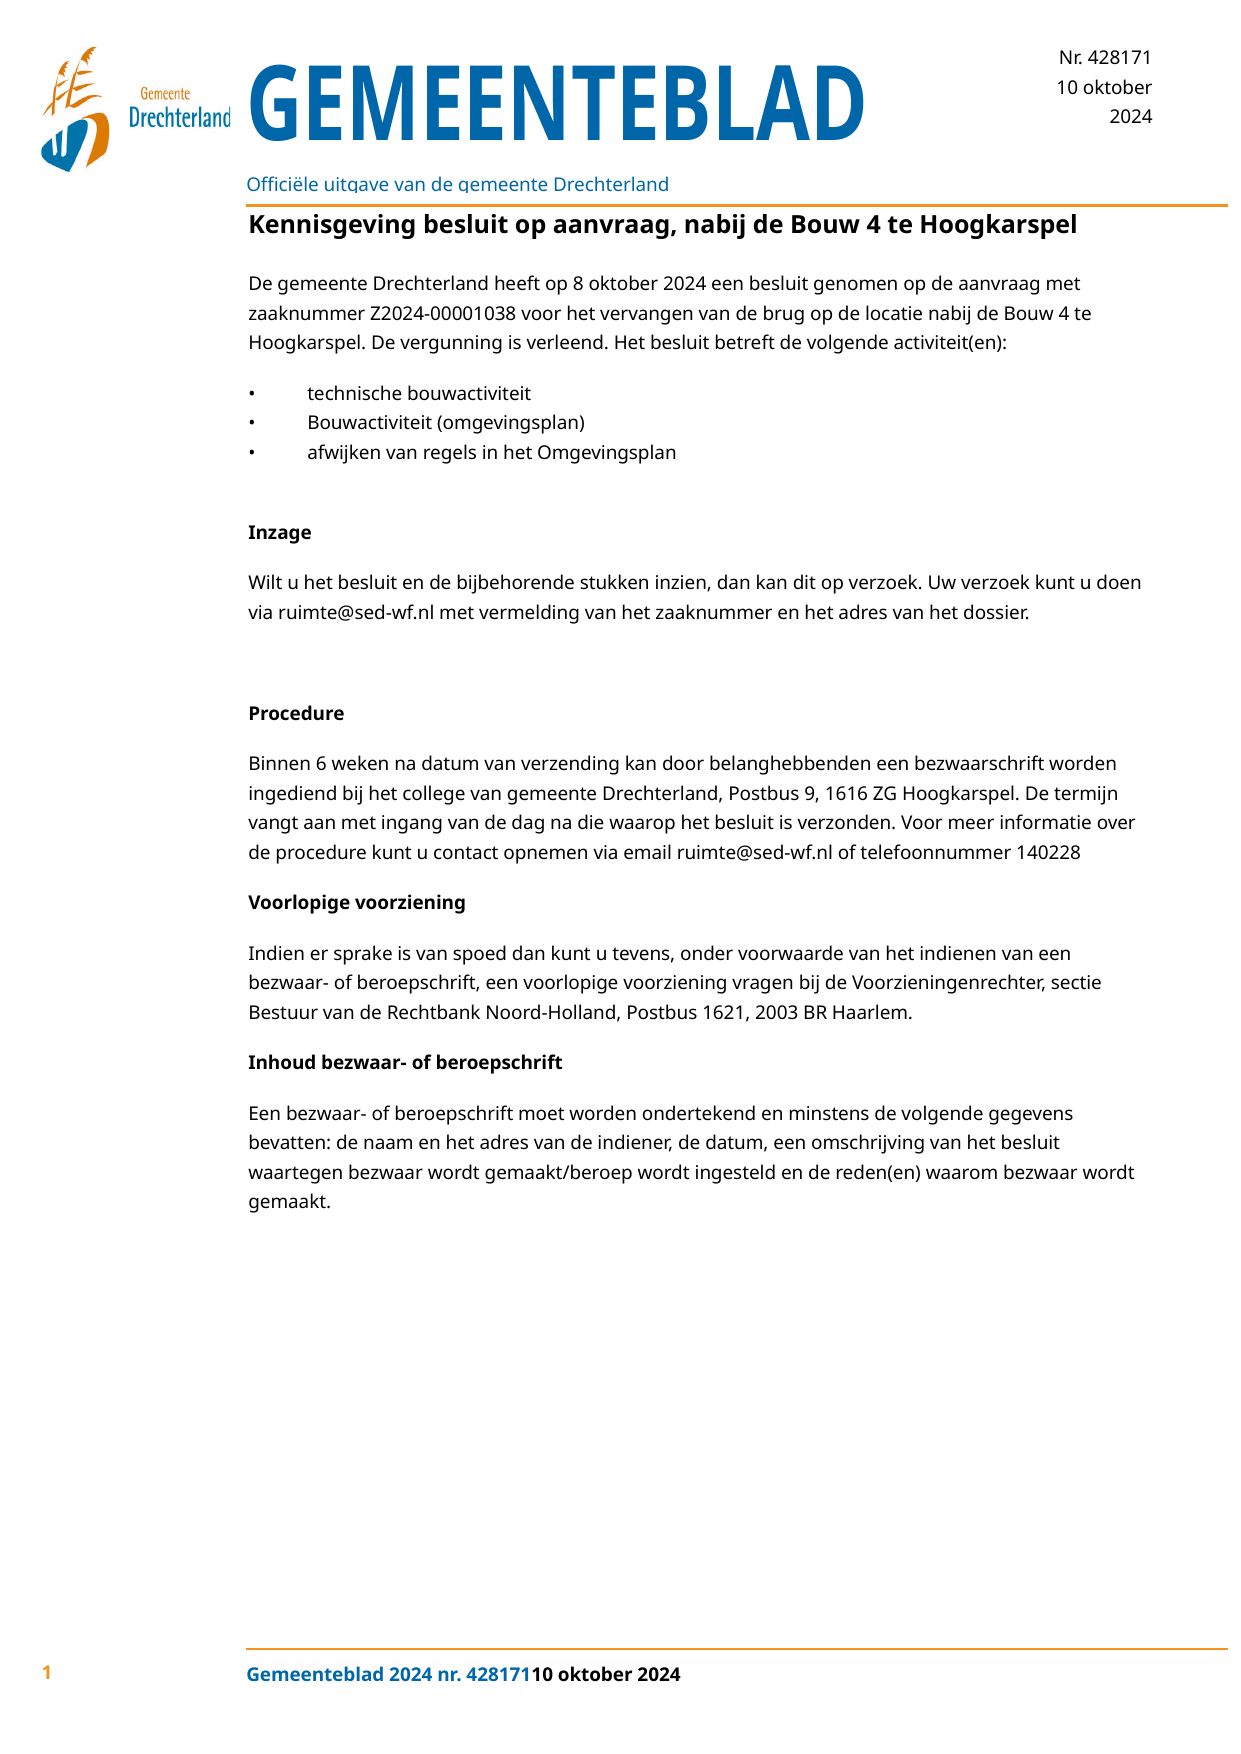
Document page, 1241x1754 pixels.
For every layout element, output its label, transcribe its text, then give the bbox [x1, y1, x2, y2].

picture [226, 115, 231, 124]
text Inzage [248, 519, 1152, 545]
text Kennisgeving besluit op aanvraag, nabij de Bouw 4 te Hoogkarspel [248, 207, 1152, 241]
text Procedure [248, 700, 1152, 726]
text De gemeente Drechterland heeft op 8 oktober 2024 een besluit genomen op de aanvraag met zaaknummer Z2024-00001038 voor het vervangen van de brug op de locatie nabij de Bouw 4 te Hoogkarspel. De vergunning is verleend. Het besluit betreft de volgende activiteit(en): [248, 270, 1152, 355]
list afwijken van regels in het Omgevingsplan [248, 439, 1152, 465]
text Inhoud bezwaar- of beroepschrift [248, 1049, 1152, 1075]
text Een bezwaar- of beroepschrift moet worden ondertekend en minstens de volgende gegevens bevatten: de naam en het adres van de indiener, de datum, een omschrijving van het besluit waartegen bezwaar wordt gemaakt/beroep wordt ingesteld en de reden(en) waarom bezwaar wordt gemaakt. [248, 1100, 1152, 1214]
text Wilt u het besluit en de bijbehorende stukken inzien, dan kan dit op verzoek. Uw verzoek kunt u doen via ruimte@sed-wf.nl met vermelding van het zaaknummer en het adres van het dossier. [248, 569, 1152, 625]
list technische bouwactiviteit [248, 380, 1152, 406]
list Bouwactiviteit (omgevingsplan) [248, 409, 1152, 435]
picture [41, 47, 231, 172]
text Indien er sprake is van spoed dan kunt u tevens, onder voorwaarde van het indienen van een bezwaar- of beroepschrift, een voorlopige voorziening vragen bij de Voorzieningenrechter, sectie Bestuur van de Rechtbank Noord-Holland, Postbus 1621, 2003 BR Haarlem. [248, 940, 1152, 1025]
text Voorlopige voorziening [248, 889, 1152, 915]
text Binnen 6 weken na datum van verzending kan door belanghebbenden een bezwaarschrift worden ingediend bij het college van gemeente Drechterland, Postbus 9, 1616 ZG Hoogkarspel. De termijn vangt aan met ingang van de dag na die waarop het besluit is verzonden. Voor meer informatie over de procedure kunt u contact opnemen via email ruimte@sed-wf.nl of telefoonnummer 140228 [248, 750, 1152, 865]
picture [41, 158, 64, 172]
